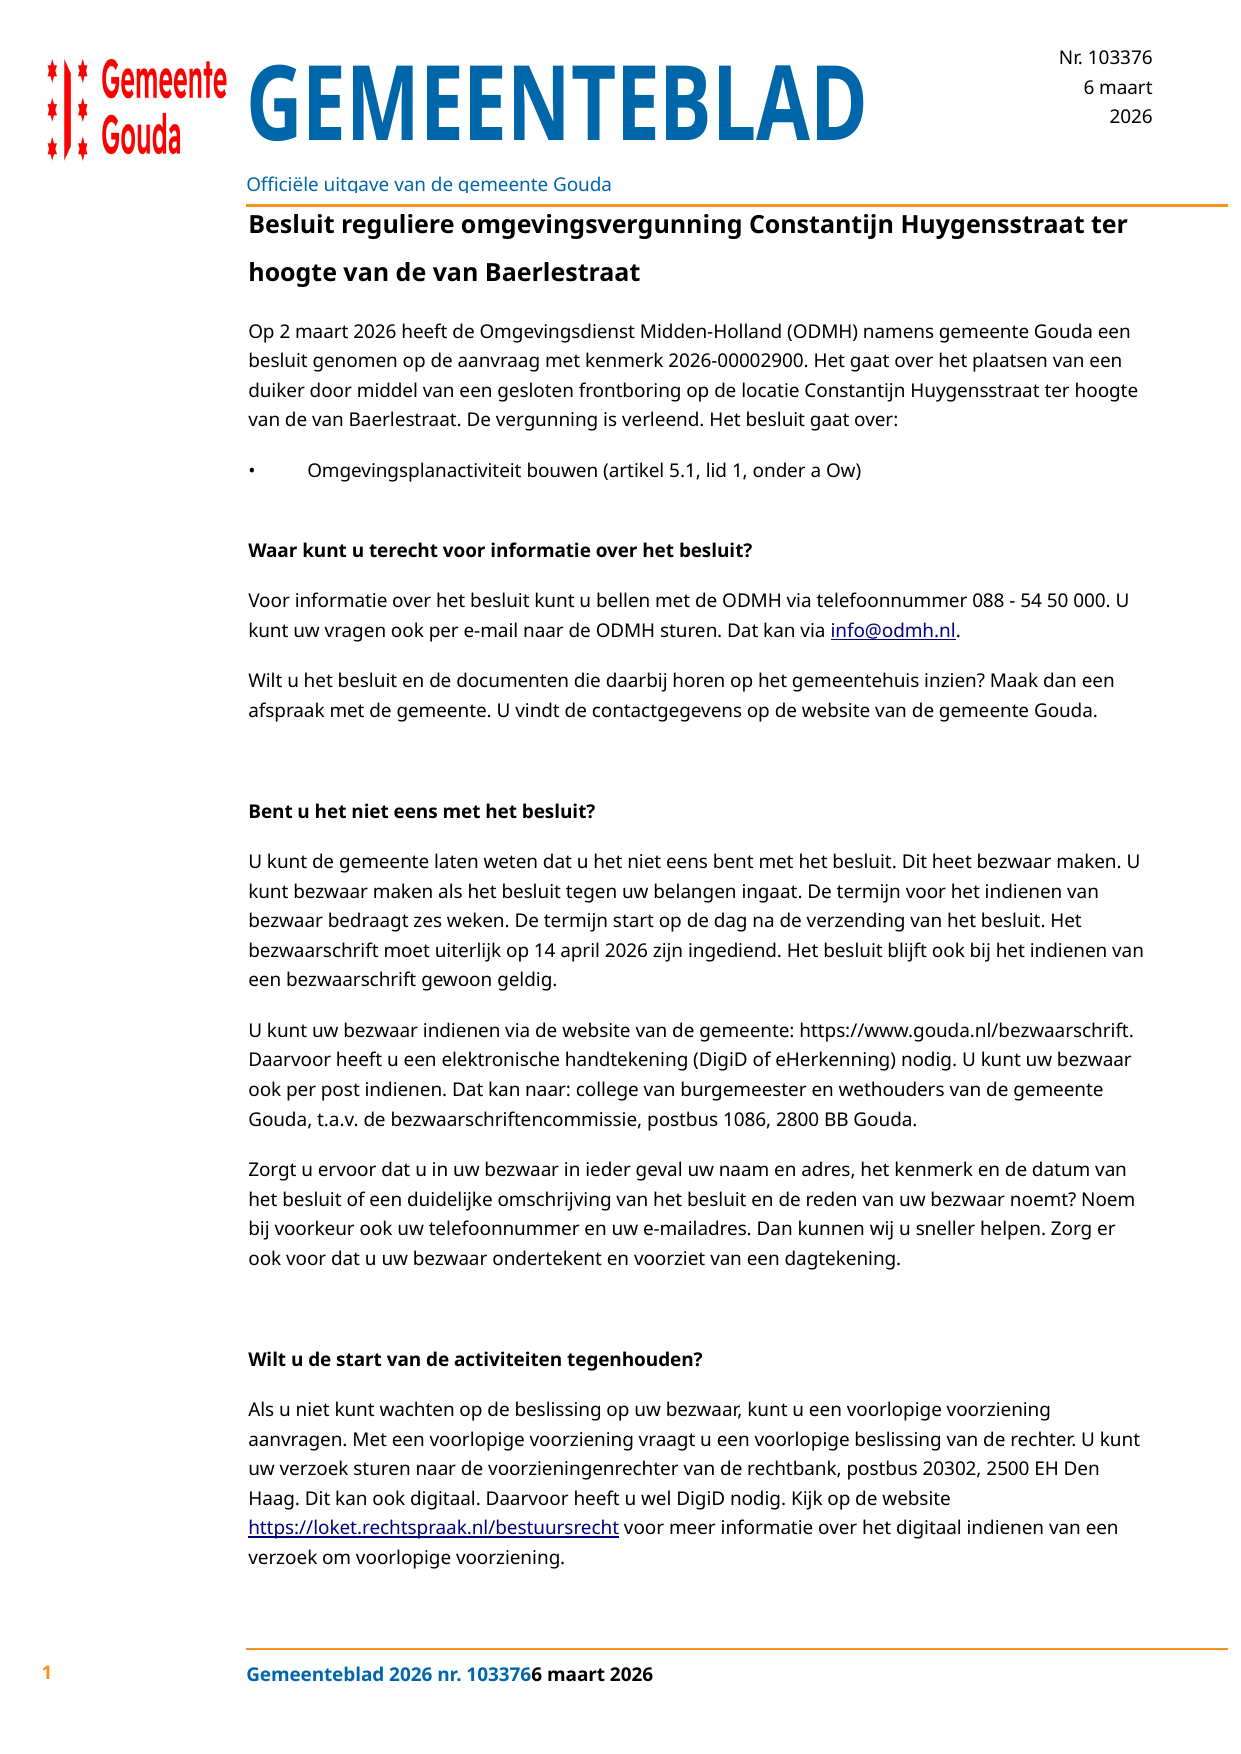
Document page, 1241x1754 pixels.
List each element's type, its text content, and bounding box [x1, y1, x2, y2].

text Op 2 maart 2026 heeft de Omgevingsdienst Midden-Holland (ODMH) namens gemeente Gouda een besluit genomen op de aanvraag met kenmerk 2026-00002900. Het gaat over het plaatsen van een duiker door middel van een gesloten frontboring op de locatie Constantijn Huygensstraat ter hoogte van de van Baerlestraat. De vergunning is verleend. Het besluit gaat over: [248, 318, 1152, 432]
text U kunt uw bezwaar indienen via de website van de gemeente: https://www.gouda.nl/bezwaarschrift. Daarvoor heeft u een elektronische handtekening (DigiD of eHerkenning) nodig. U kunt uw bezwaar ook per post indienen. Dat kan naar: college van burgemeester en wethouders van de gemeente Gouda, t.a.v. de bezwaarschriftencommissie, postbus 1086, 2800 BB Gouda. [248, 1017, 1152, 1132]
text U kunt de gemeente laten weten dat u het niet eens bent met het besluit. Dit heet bezwaar maken. U kunt bezwaar maken als het besluit tegen uw belangen ingaat. De termijn voor het indienen van bezwaar bedraagt zes weken. De termijn start op de dag na de verzending van het besluit. Het bezwaarschrift moet uiterlijk op 14 april 2026 zijn ingediend. Het besluit blijft ook bij het indienen van een bezwaarschrift gewoon geldig. [248, 848, 1152, 992]
picture [41, 47, 231, 172]
list Omgevingsplanactiviteit bouwen (artikel 5.1, lid 1, onder a Ow) [248, 457, 1152, 483]
text Bent u het niet eens met het besluit? [248, 798, 1152, 824]
text Zorgt u ervoor dat u in uw bezwaar in ieder geval uw naam en adres, het kenmerk en de datum van het besluit of een duidelijke omschrijving van het besluit en de reden van uw bezwaar noemt? Noem bij voorkeur ook uw telefoonnummer en uw e-mailadres. Dan kunnen wij u sneller helpen. Zorg er ook voor dat u uw bezwaar ondertekent en voorziet van een dagtekening. [248, 1156, 1152, 1271]
text Besluit reguliere omgevingsvergunning Constantijn Huygensstraat ter hoogte van de van Baerlestraat [248, 207, 1152, 288]
text Als u niet kunt wachten op de beslissing op uw bezwaar, kunt u een voorlopige voorziening aanvragen. Met een voorlopige voorziening vraagt u een voorlopige beslissing van de rechter. U kunt uw verzoek sturen naar de voorzieningenrechter van de rechtbank, postbus 20302, 2500 EH Den Haag. Dit kan ook digitaal. Daarvoor heeft u wel DigiD nodig. Kijk op de website https://loket.rechtspraak.nl/bestuursrecht voor meer informatie over het digitaal indienen van een verzoek om voorlopige voorziening. [248, 1396, 1152, 1570]
text Voor informatie over het besluit kunt u bellen met de ODMH via telefoonnummer 088 - 54 50 000. U kunt uw vragen ook per e-mail naar de ODMH sturen. Dat kan via info@odmh.nl. [248, 587, 1152, 643]
text Wilt u het besluit en de documenten die daarbij horen op het gemeentehuis inzien? Maak dan een afspraak met de gemeente. U vindt de contactgegevens op de website van de gemeente Gouda. [248, 667, 1152, 723]
text Waar kunt u terecht voor informatie over het besluit? [248, 537, 1152, 563]
text Wilt u de start van de activiteiten tegenhouden? [248, 1346, 1152, 1372]
